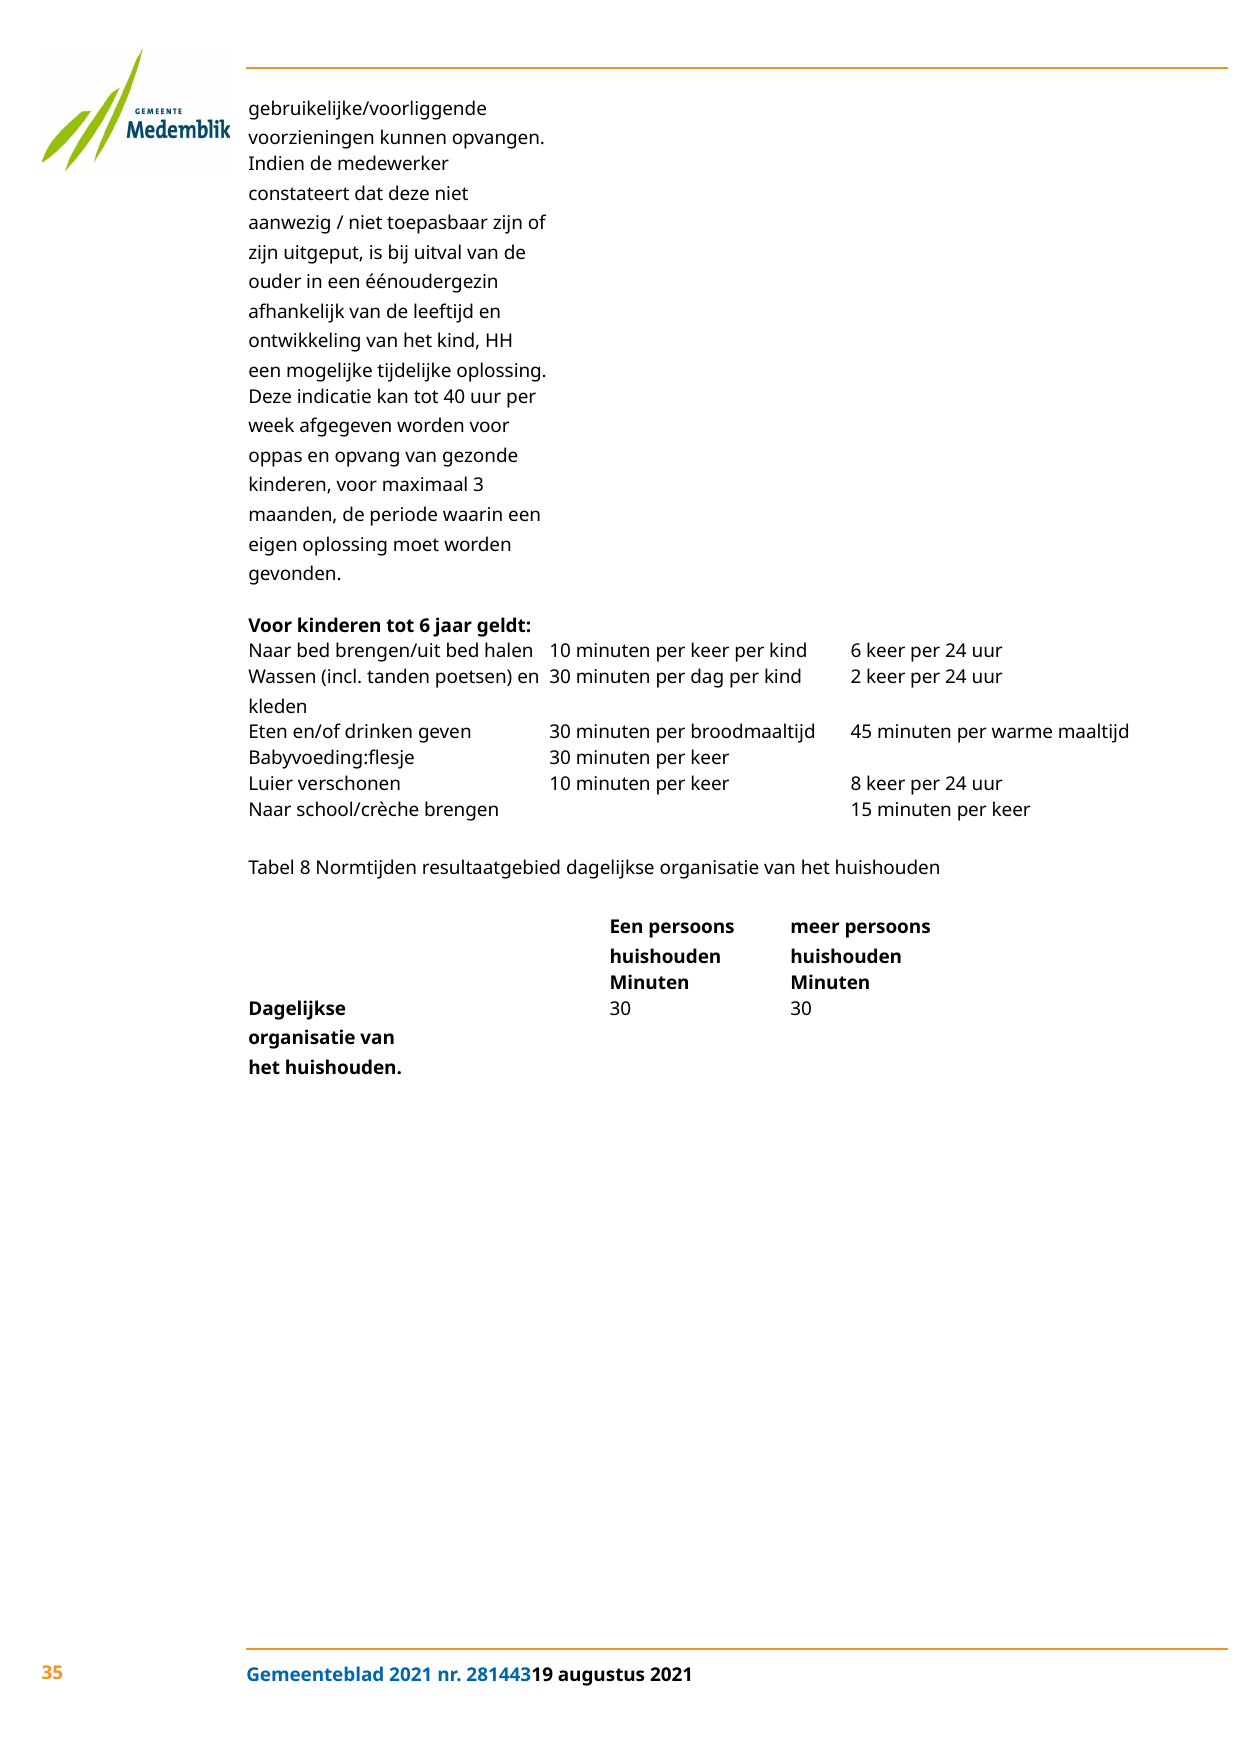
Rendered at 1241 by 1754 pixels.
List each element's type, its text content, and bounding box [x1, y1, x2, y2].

table_cell [850, 95, 1152, 612]
table_cell [850, 744, 1152, 770]
table_cell [429, 995, 609, 1079]
table_cell 30 minuten per broodmaaltijd [549, 719, 850, 744]
table_cell 15 minuten per keer [850, 796, 1152, 822]
table_cell Naar bed brengen/uit bed halen [248, 638, 549, 663]
text Tabel 8 Normtijden resultaatgebied dagelijkse organisatie van het huishouden [248, 854, 1152, 880]
table_cell Wassen (incl. tanden poetsen) en kleden [248, 663, 549, 719]
table_cell [549, 95, 850, 612]
table_cell 30 minuten per dag per kind [549, 663, 850, 719]
picture [41, 47, 231, 172]
table_cell [248, 586, 549, 612]
table_cell Voor kinderen tot 6 jaar geldt: [248, 612, 549, 638]
table_cell Babyvoeding:flesje [248, 744, 549, 770]
table_cell 10 minuten per keer per kind [549, 638, 850, 663]
table_cell [850, 612, 1152, 638]
table_cell [971, 969, 1152, 995]
table_cell 30 minuten per keer [549, 744, 850, 770]
table_cell [971, 995, 1152, 1079]
table_cell [248, 969, 429, 995]
table_cell 8 keer per 24 uur [850, 770, 1152, 796]
table_cell 30 [609, 995, 790, 1079]
table_cell Dagelijkse organisatie van het huishouden. [248, 995, 429, 1079]
table_cell 10 minuten per keer [549, 770, 850, 796]
table_header [429, 914, 609, 969]
table_header meer persoons huishouden [790, 914, 971, 969]
table_cell gebruikelijke/voorliggende voorzieningen kunnen opvangen. [248, 95, 549, 150]
table_cell 45 minuten per warme maaltijd [850, 719, 1152, 744]
table_cell [549, 796, 850, 822]
table_cell [429, 969, 609, 995]
table_cell Naar school/crèche brengen [248, 796, 549, 822]
table_cell Minuten [609, 969, 790, 995]
table_cell [549, 612, 850, 638]
table_header Een persoons huishouden [609, 914, 790, 969]
table_cell Minuten [790, 969, 971, 995]
table_cell 30 [790, 995, 971, 1079]
table_cell 2 keer per 24 uur [850, 663, 1152, 719]
table_cell Deze indicatie kan tot 40 uur per week afgegeven worden voor oppas en opvang van gezonde kinderen, voor maximaal 3 maanden, de periode waarin een eigen oplossing moet worden gevonden. [248, 383, 549, 586]
table_cell 6 keer per 24 uur [850, 638, 1152, 663]
table_header [248, 914, 429, 969]
table_cell Eten en/of drinken geven [248, 719, 549, 744]
table_cell Luier verschonen [248, 770, 549, 796]
table_header [971, 914, 1152, 969]
table_cell Indien de medewerker constateert dat deze niet aanwezig / niet toepasbaar zijn of zijn uitgeput, is bij uitval van de ouder in een éénoudergezin afhankelijk van de leeftijd en ontwikkeling van het kind, HH een mogelijke tijdelijke oplossing. [248, 150, 549, 383]
